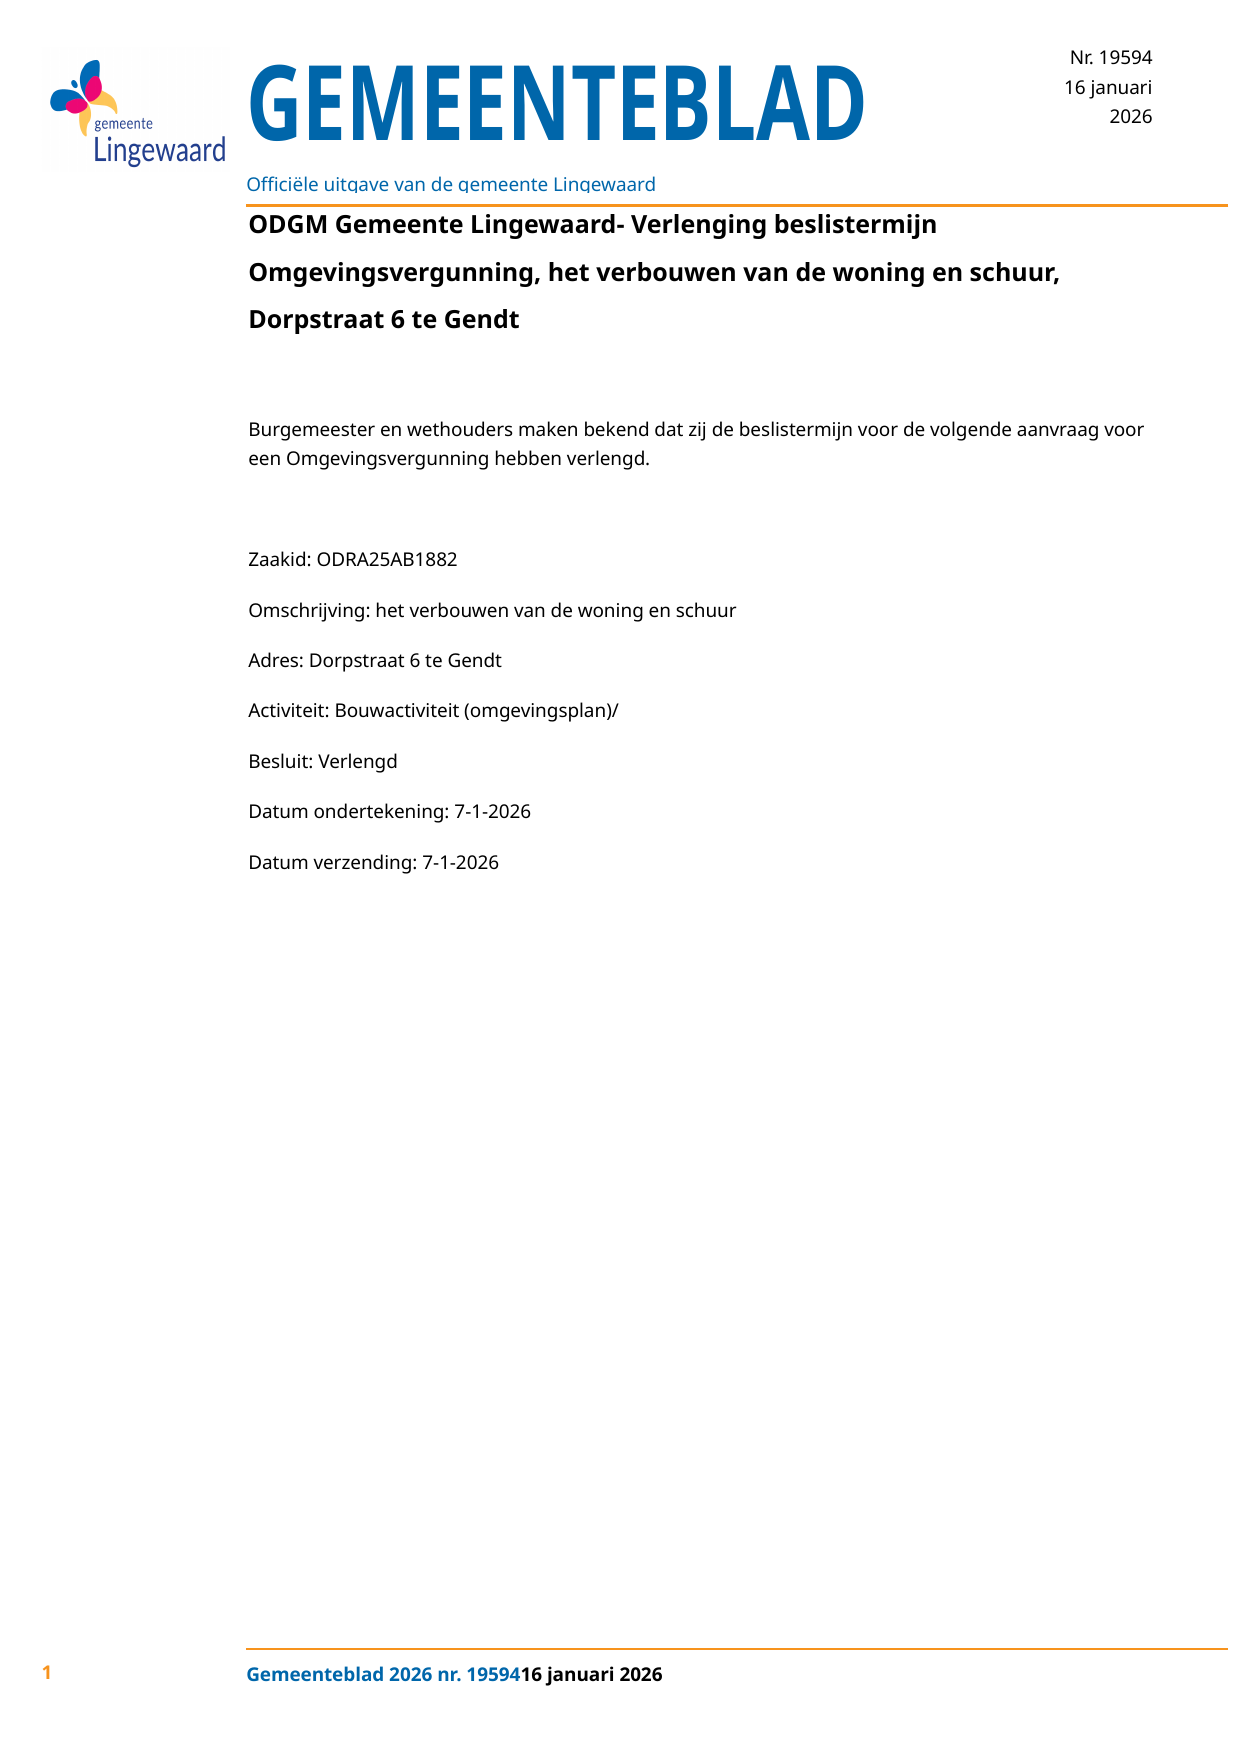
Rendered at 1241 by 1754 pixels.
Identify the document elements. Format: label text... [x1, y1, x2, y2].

picture [41, 47, 231, 172]
text Zaakid: ODRA25AB1882 [248, 546, 1152, 572]
text Besluit: Verlengd [248, 748, 1152, 774]
text Adres: Dorpstraat 6 te Gendt [248, 647, 1152, 673]
text Datum verzending: 7-1-2026 [248, 849, 1152, 874]
text Activiteit: Bouwactiviteit (omgevingsplan)/ [248, 698, 1152, 723]
text Burgemeester en wethouders maken bekend dat zij de beslistermijn voor de volgende aanvraag voor een Omgevingsvergunning hebben verlengd. [248, 416, 1152, 471]
text Omschrijving: het verbouwen van de woning en schuur [248, 597, 1152, 622]
text Datum ondertekening: 7-1-2026 [248, 798, 1152, 824]
text ODGM Gemeente Lingewaard- Verlenging beslistermijn Omgevingsvergunning, het verbouwen van de woning en schuur, Dorpstraat 6 te Gendt [248, 207, 1152, 336]
